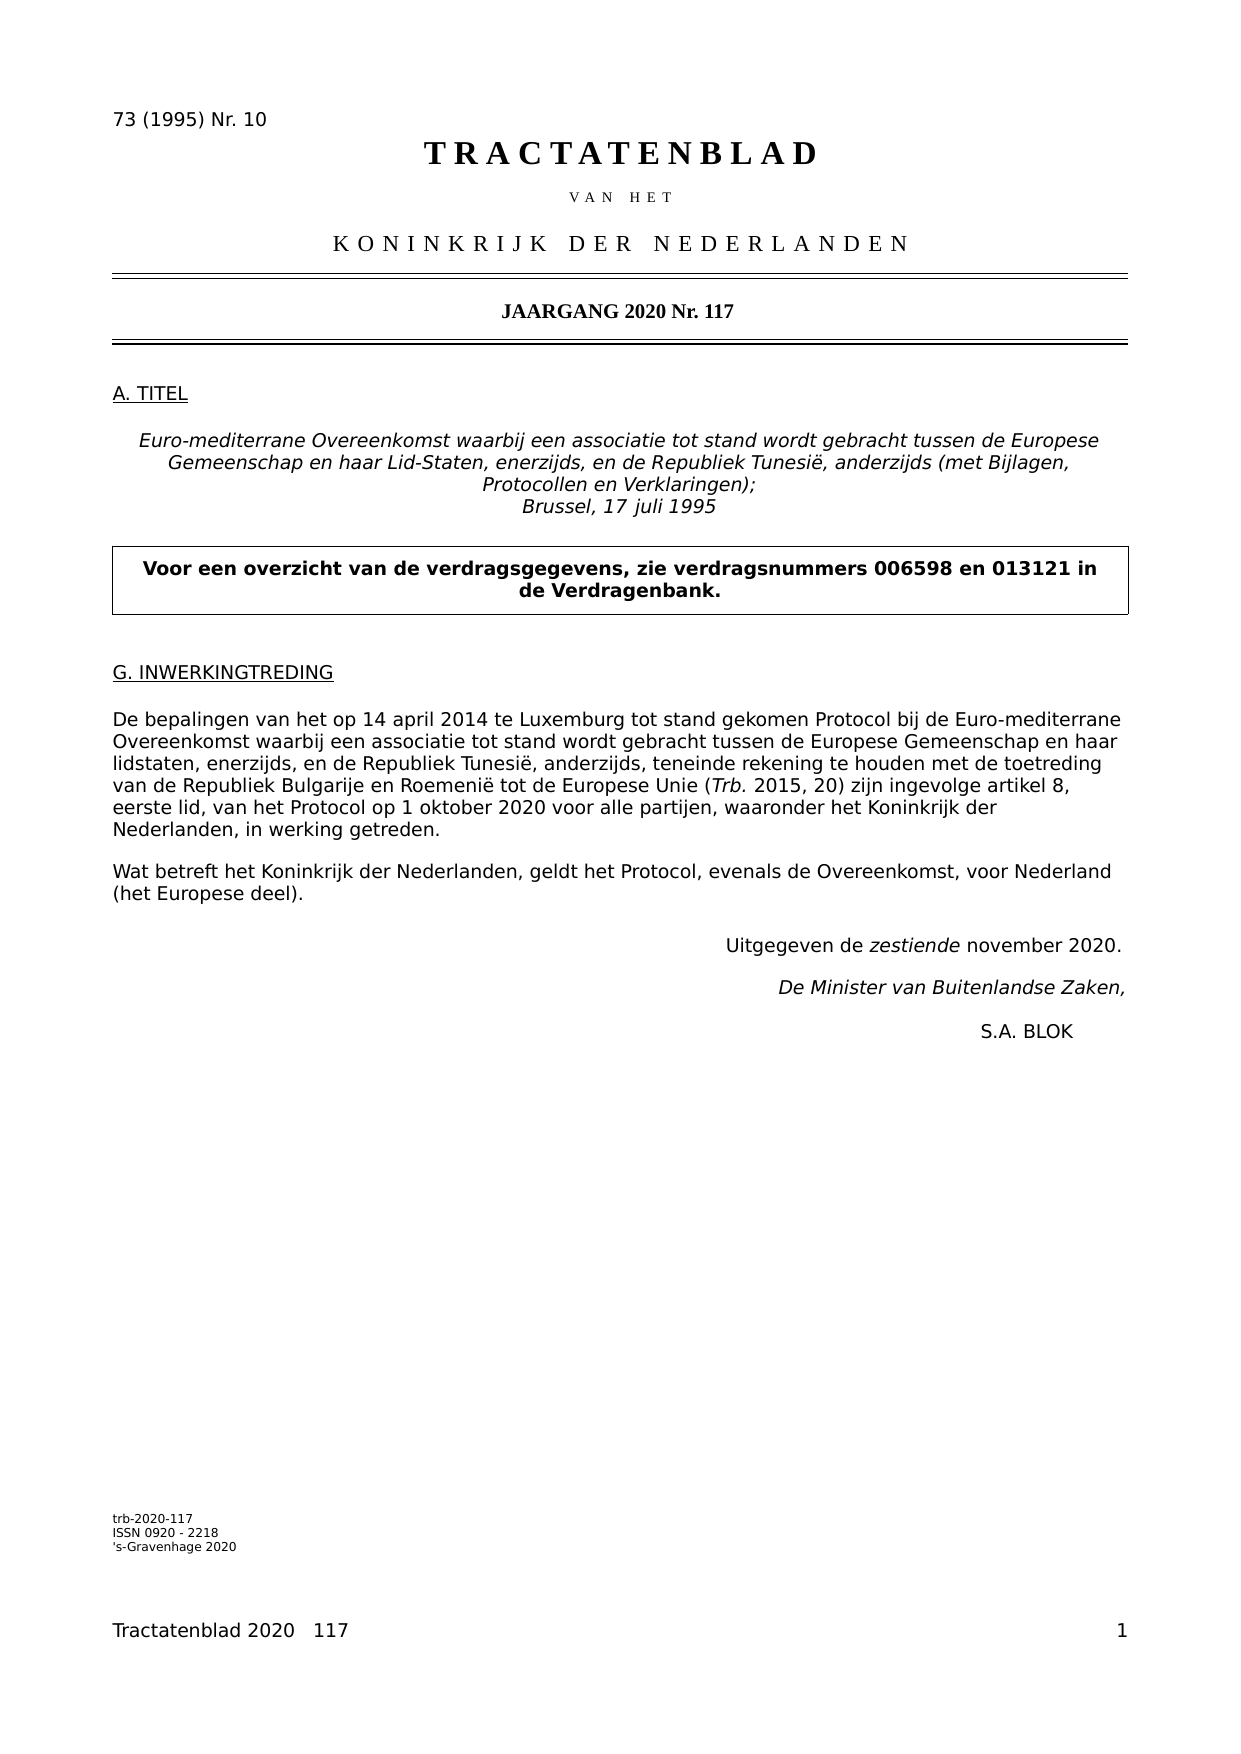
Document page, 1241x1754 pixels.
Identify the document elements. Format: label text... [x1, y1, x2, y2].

text Brussel, 17 juli 1995 [112, 496, 1128, 518]
text Uitgegeven de zestiende november 2020. [112, 935, 1128, 957]
text VAN HET [112, 189, 1128, 206]
subtitle G. INWERKINGTREDING [112, 662, 1128, 684]
text De bepalingen van het op 14 april 2014 te Luxemburg tot stand gekomen Protocol bij de Euro-mediterrane Overeenkomst waarbij een associatie tot stand wordt gebracht tussen de Europese Gemeenschap en haar lidstaten, enerzijds, en de Republiek Tunesië, anderzijds, teneinde rekening te houden met de toetreding van de Republiek Bulgarije en Roemenië tot de Europese Unie (Trb. 2015, 20) zijn ingevolge artikel 8, eerste lid, van het Protocol op 1 oktober 2020 voor alle partijen, waaronder het Koninkrijk der Nederlanden, in werking getreden. [112, 709, 1128, 841]
text 's-Gravenhage 2020 [112, 1540, 346, 1554]
text KONINKRIJK DER NEDERLANDEN [112, 229, 1128, 256]
text Euro-mediterrane Overeenkomst waarbij een associatie tot stand wordt gebracht tussen de Europese Gemeenschap en haar Lid-Staten, enerzijds, en de Republiek Tunesië, anderzijds (met Bijlagen, Protocollen en Verklaringen); [112, 430, 1128, 496]
text TRACTATENBLAD [112, 133, 1128, 172]
text 73 (1995) Nr. 10 [112, 109, 1128, 131]
text ISSN 0920 - 2218 [112, 1526, 346, 1540]
text Wat betreft het Koninkrijk der Nederlanden, geldt het Protocol, evenals de Overeenkomst, voor Nederland (het Europese deel). [112, 861, 1128, 905]
text trb-2020-117 [112, 1512, 346, 1526]
text De Minister van Buitenlandse Zaken, S.A. BLOK [112, 977, 1128, 1043]
subtitle A. TITEL [112, 383, 1128, 405]
text JAARGANG 2020 Nr. 117 [112, 299, 1128, 323]
